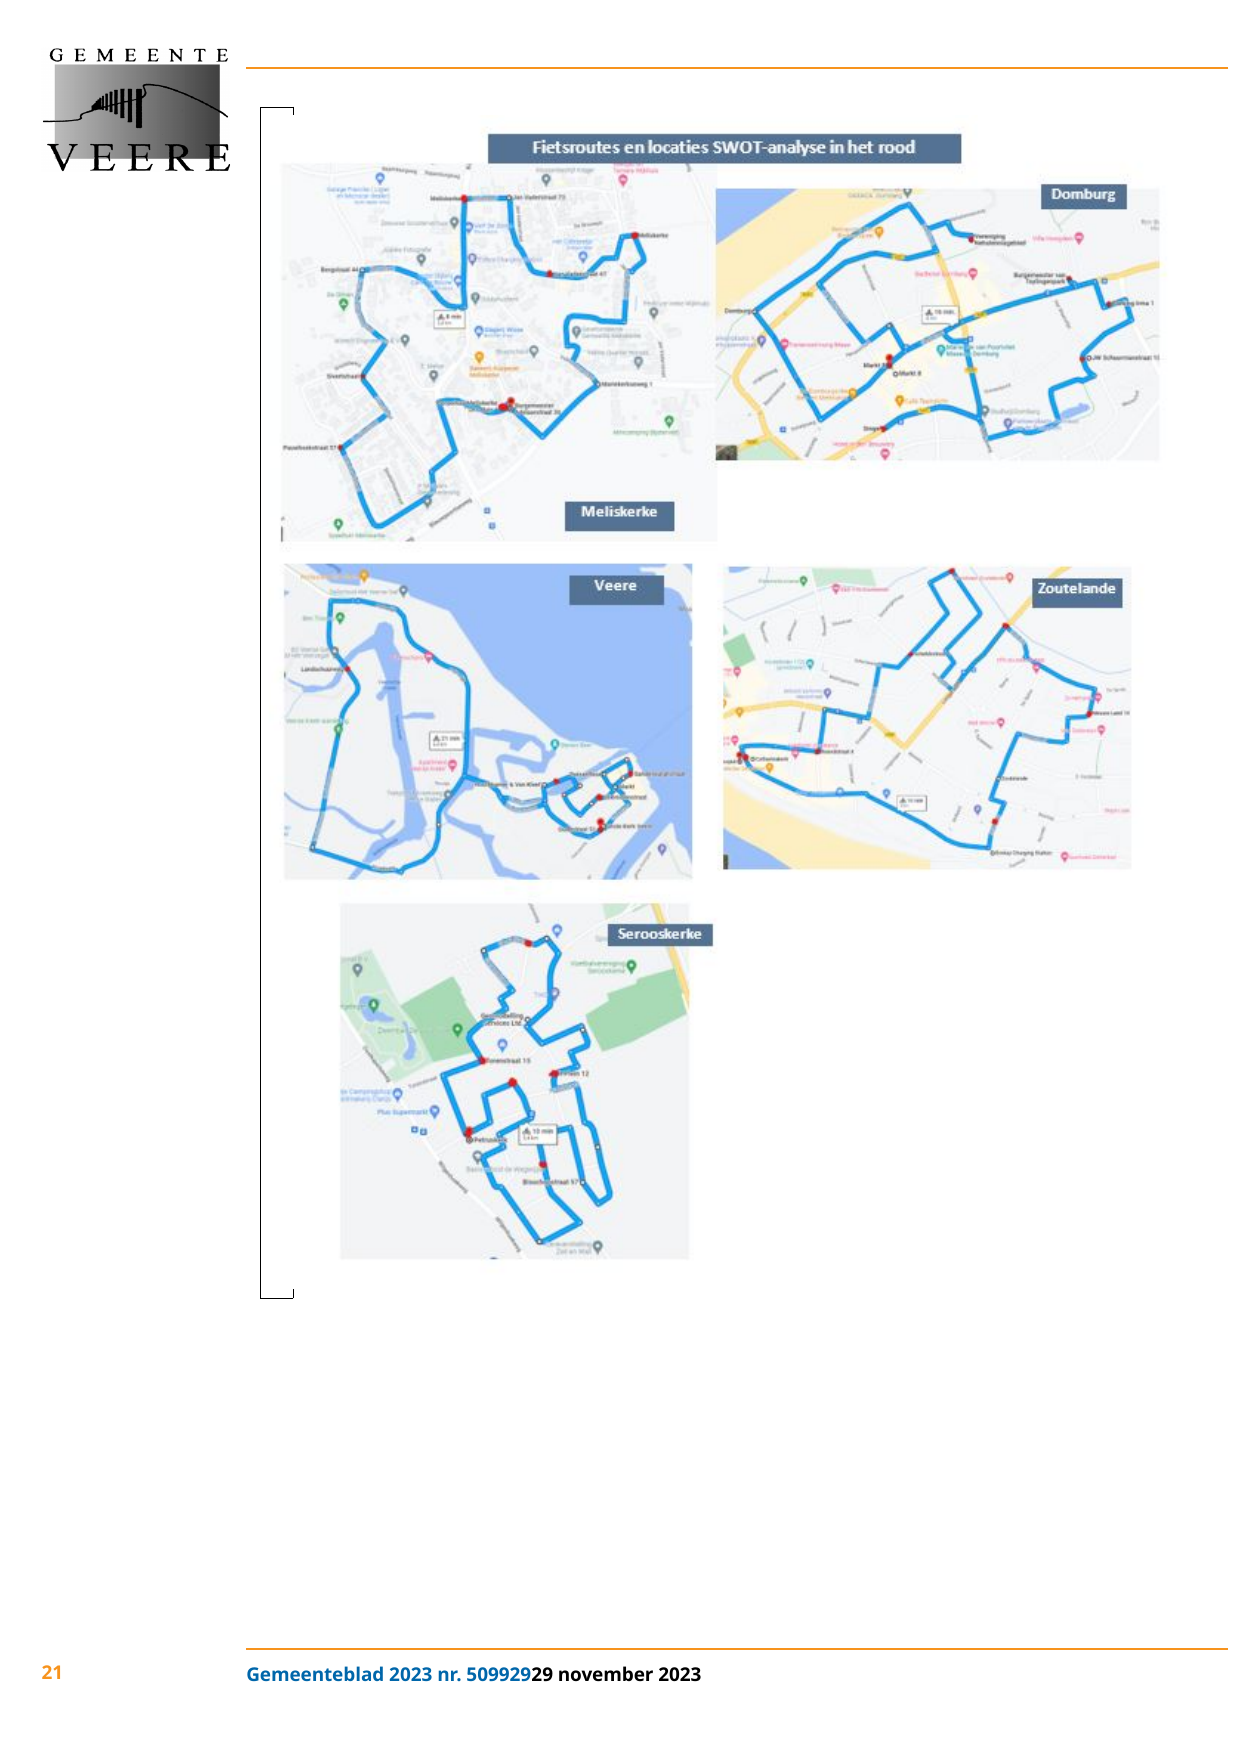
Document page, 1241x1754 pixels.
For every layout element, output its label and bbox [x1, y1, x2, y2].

picture [41, 47, 231, 172]
picture [268, 115, 1173, 1289]
